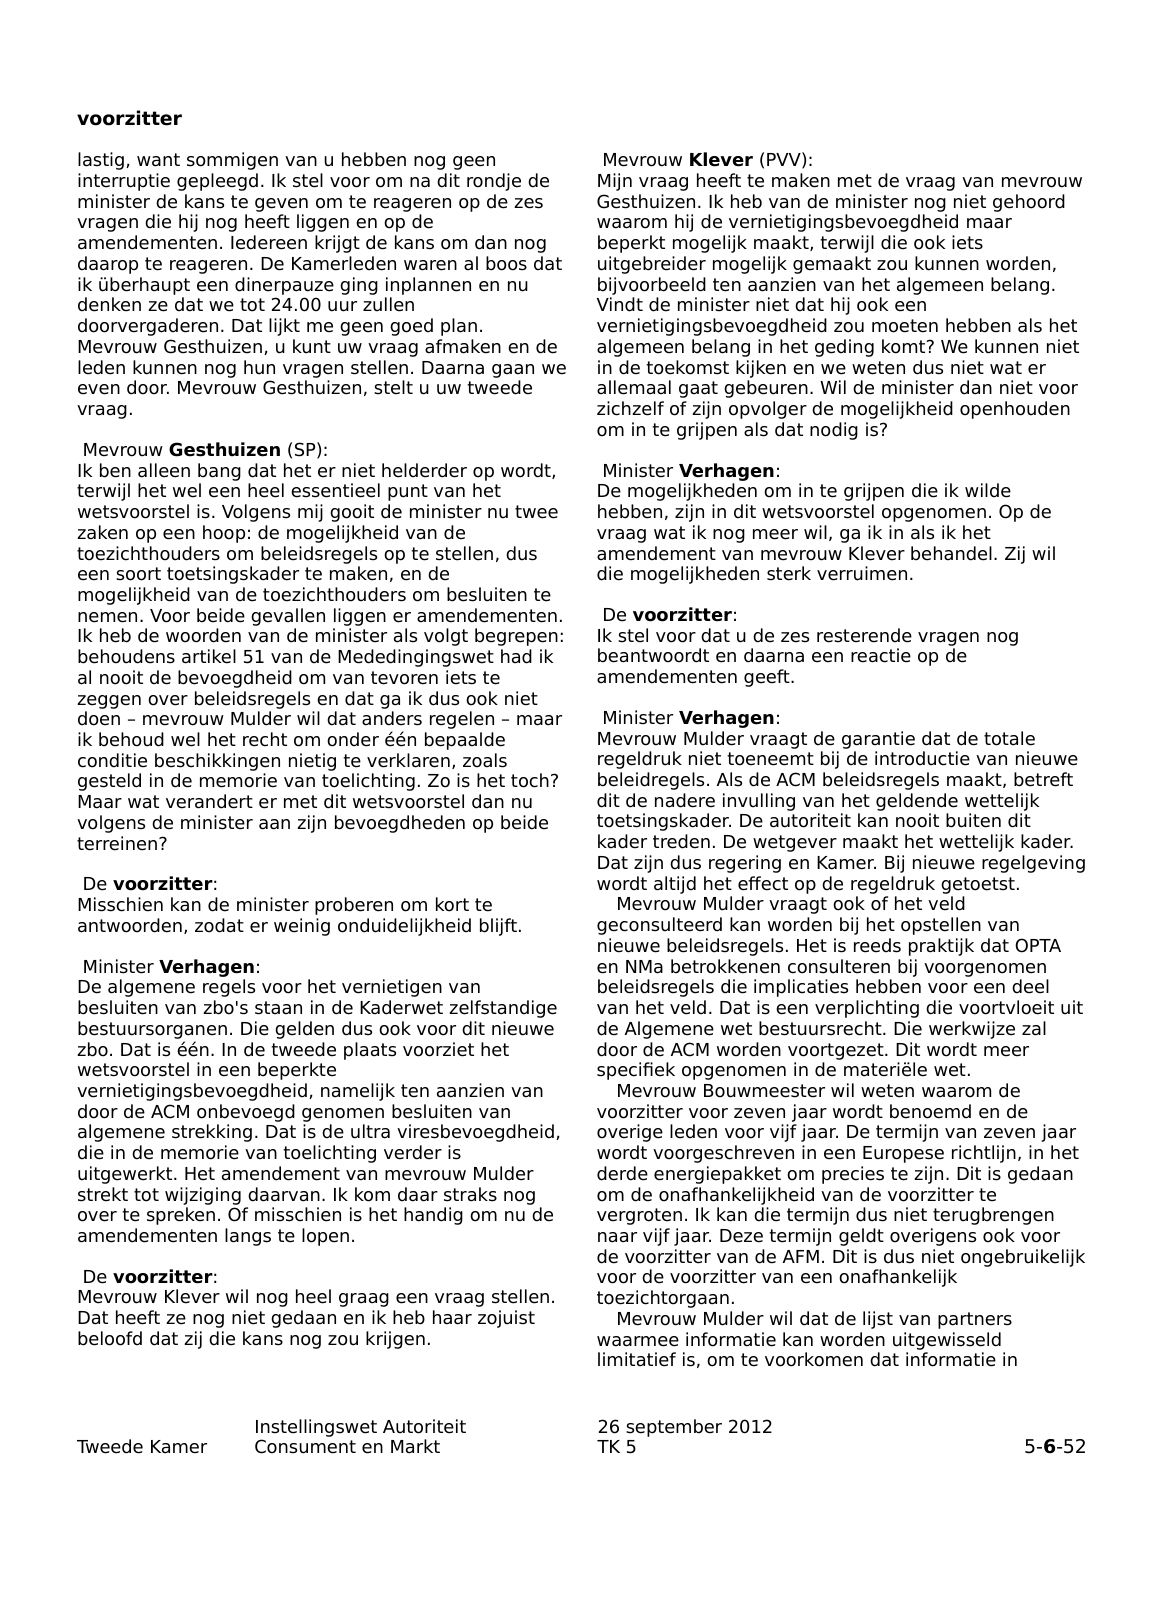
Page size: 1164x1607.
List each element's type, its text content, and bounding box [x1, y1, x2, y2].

text Mevrouw Klever wil nog heel graag een vraag stellen. Dat heeft ze nog niet gedaan en ik heb haar zojuist beloofd dat zij die kans nog zou krijgen. [77, 1287, 567, 1349]
text Minister Verhagen: [77, 956, 567, 977]
text Mijn vraag heeft te maken met de vraag van mevrouw Gesthuizen. Ik heb van de minister nog niet gehoord waarom hij de vernietigingsbevoegdheid maar beperkt mogelijk maakt, terwijl die ook iets uitgebreider mogelijk gemaakt zou kunnen worden, bijvoorbeeld ten aanzien van het algemeen belang. Vindt de minister niet dat hij ook een vernietigingsbevoegdheid zou moeten hebben als het algemeen belang in het geding komt? We kunnen niet in de toekomst kijken en we weten dus niet wat er allemaal gaat gebeuren. Wil de minister dan niet voor zichzelf of zijn opvolger de mogelijkheid openhouden om in te grijpen als dat nodig is? [596, 171, 1087, 440]
text Mevrouw Bouwmeester wil weten waarom de voorzitter voor zeven jaar wordt benoemd en de overige leden voor vijf jaar. De termijn van zeven jaar wordt voorgeschreven in een Europese richtlijn, in het derde energiepakket om precies te zijn. Dit is gedaan om de onafhankelijkheid van de voorzitter te vergroten. Ik kan die termijn dus niet terugbrengen naar vijf jaar. Deze termijn geldt overigens ook voor de voorzitter van de AFM. Dit is dus niet ongebruikelijk voor de voorzitter van een onafhankelijk toezichtorgaan. [596, 1081, 1087, 1309]
text De voorzitter: [77, 1267, 567, 1287]
text lastig, want sommigen van u hebben nog geen interruptie gepleegd. Ik stel voor om na dit rondje de minister de kans te geven om te reageren op de zes vragen die hij nog heeft liggen en op de amendementen. Iedereen krijgt de kans om dan nog daarop te reageren. De Kamerleden waren al boos dat ik überhaupt een dinerpauze ging inplannen en nu denken ze dat we tot 24.00 uur zullen doorvergaderen. Dat lijkt me geen goed plan. Mevrouw Gesthuizen, u kunt uw vraag afmaken en de leden kunnen nog hun vragen stellen. Daarna gaan we even door. Mevrouw Gesthuizen, stelt u uw tweede vraag. [77, 150, 567, 420]
text Mevrouw Mulder vraagt de garantie dat de totale regeldruk niet toeneemt bij de introductie van nieuwe beleidregels. Als de ACM beleidsregels maakt, betreft dit de nadere invulling van het geldende wettelijk toetsingskader. De autoriteit kan nooit buiten dit kader treden. De wetgever maakt het wettelijk kader. Dat zijn dus regering en Kamer. Bij nieuwe regelgeving wordt altijd het effect op de regeldruk getoetst. [596, 728, 1087, 894]
text Mevrouw Mulder vraagt ook of het veld geconsulteerd kan worden bij het opstellen van nieuwe beleidsregels. Het is reeds praktijk dat OPTA en NMa betrokkenen consulteren bij voorgenomen beleidsregels die implicaties hebben voor een deel van het veld. Dat is een verplichting die voortvloeit uit de Algemene wet bestuursrecht. Die werkwijze zal door de ACM worden voortgezet. Dit wordt meer specifiek opgenomen in de materiële wet. [596, 894, 1087, 1081]
text Mevrouw Klever (PVV): [596, 150, 1087, 171]
text De voorzitter: [596, 605, 1087, 626]
text Misschien kan de minister proberen om kort te antwoorden, zodat er weinig onduidelijkheid blijft. [77, 895, 567, 936]
text Minister Verhagen: [596, 460, 1087, 481]
text Mevrouw Mulder wil dat de lijst van partners waarmee informatie kan worden uitgewisseld limitatief is, om te voorkomen dat informatie in [596, 1309, 1087, 1371]
text Minister Verhagen: [596, 708, 1087, 728]
text Ik ben alleen bang dat het er niet helderder op wordt, terwijl het wel een heel essentieel punt van het wetsvoorstel is. Volgens mij gooit de minister nu twee zaken op een hoop: de mogelijkheid van de toezichthouders om beleidsregels op te stellen, dus een soort toetsingskader te maken, en de mogelijkheid van de toezichthouders om besluiten te nemen. Voor beide gevallen liggen er amendementen. Ik heb de woorden van de minister als volgt begrepen: behoudens artikel 51 van de Mededingingswet had ik al nooit de bevoegdheid om van tevoren iets te zeggen over beleidsregels en dat ga ik dus ook niet doen – mevrouw Mulder wil dat anders regelen – maar ik behoud wel het recht om onder één bepaalde conditie beschikkingen nietig te verklaren, zoals gesteld in de memorie van toelichting. Zo is het toch? Maar wat verandert er met dit wetsvoorstel dan nu volgens de minister aan zijn bevoegdheden op beide terreinen? [77, 460, 567, 854]
text Ik stel voor dat u de zes resterende vragen nog beantwoordt en daarna een reactie op de amendementen geeft. [596, 626, 1087, 688]
text De mogelijkheden om in te grijpen die ik wilde hebben, zijn in dit wetsvoorstel opgenomen. Op de vraag wat ik nog meer wil, ga ik in als ik het amendement van mevrouw Klever behandel. Zij wil die mogelijkheden sterk verruimen. [596, 481, 1087, 585]
text Mevrouw Gesthuizen (SP): [77, 440, 567, 460]
text De voorzitter: [77, 874, 567, 895]
text De algemene regels voor het vernietigen van besluiten van zbo's staan in de Kaderwet zelfstandige bestuursorganen. Die gelden dus ook voor dit nieuwe zbo. Dat is één. In de tweede plaats voorziet het wetsvoorstel in een beperkte vernietigingsbevoegdheid, namelijk ten aanzien van door de ACM onbevoegd genomen besluiten van algemene strekking. Dat is de ultra viresbevoegdheid, die in de memorie van toelichting verder is uitgewerkt. Het amendement van mevrouw Mulder strekt tot wijziging daarvan. Ik kom daar straks nog over te spreken. Of misschien is het handig om nu de amendementen langs te lopen. [77, 977, 567, 1247]
